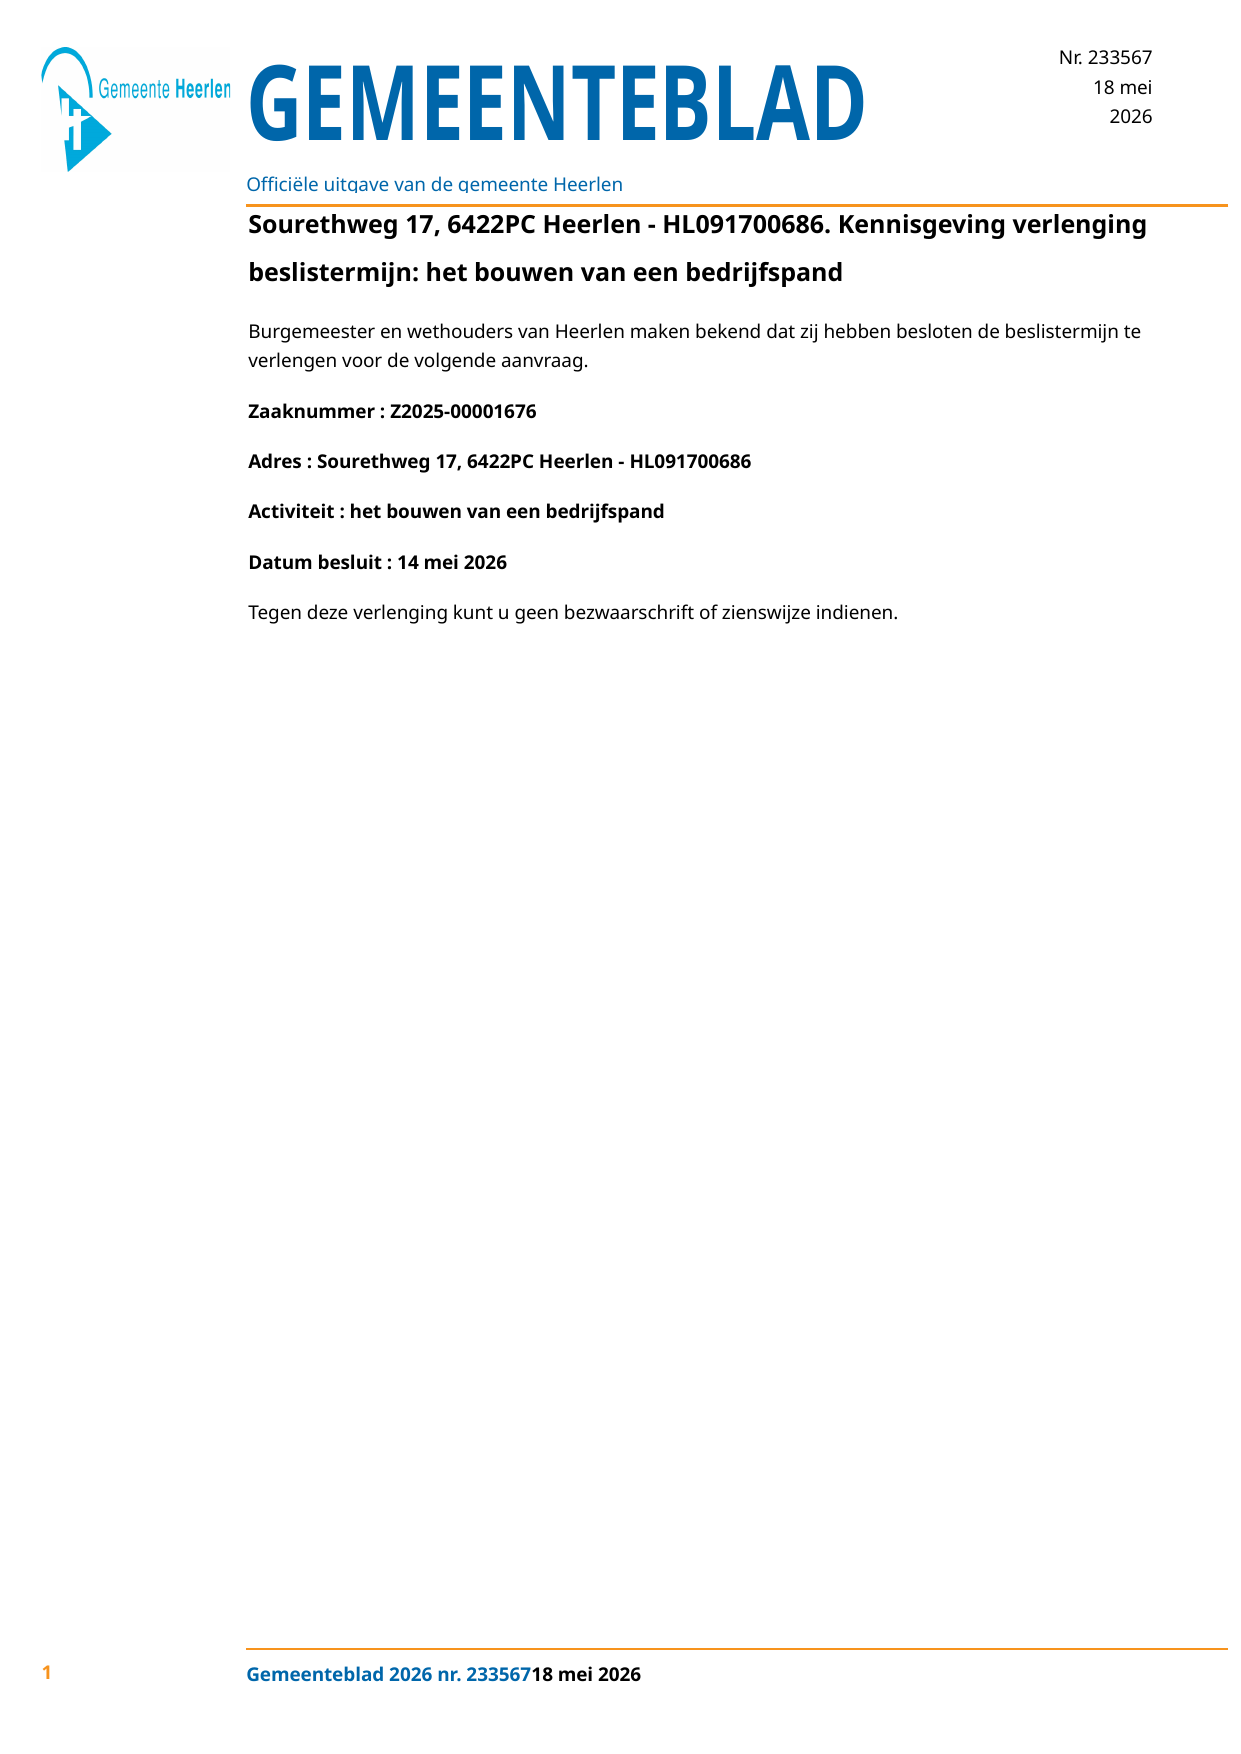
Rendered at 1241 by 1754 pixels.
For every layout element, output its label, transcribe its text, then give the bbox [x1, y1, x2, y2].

text Burgemeester en wethouders van Heerlen maken bekend dat zij hebben besloten de beslistermijn te verlengen voor de volgende aanvraag. [248, 318, 1152, 373]
text Adres : Sourethweg 17, 6422PC Heerlen - HL091700686 [248, 448, 1152, 474]
picture [41, 47, 59, 70]
text Sourethweg 17, 6422PC Heerlen - HL091700686. Kennisgeving verlenging beslistermijn: het bouwen van een bedrijfspand [248, 207, 1152, 288]
text Zaaknummer : Z2025-00001676 [248, 398, 1152, 424]
text Activiteit : het bouwen van een bedrijfspand [248, 499, 1152, 524]
text Tegen deze verlenging kunt u geen bezwaarschrift of zienswijze indienen. [248, 599, 1152, 625]
text Datum besluit : 14 mei 2026 [248, 549, 1152, 575]
picture [41, 47, 231, 172]
